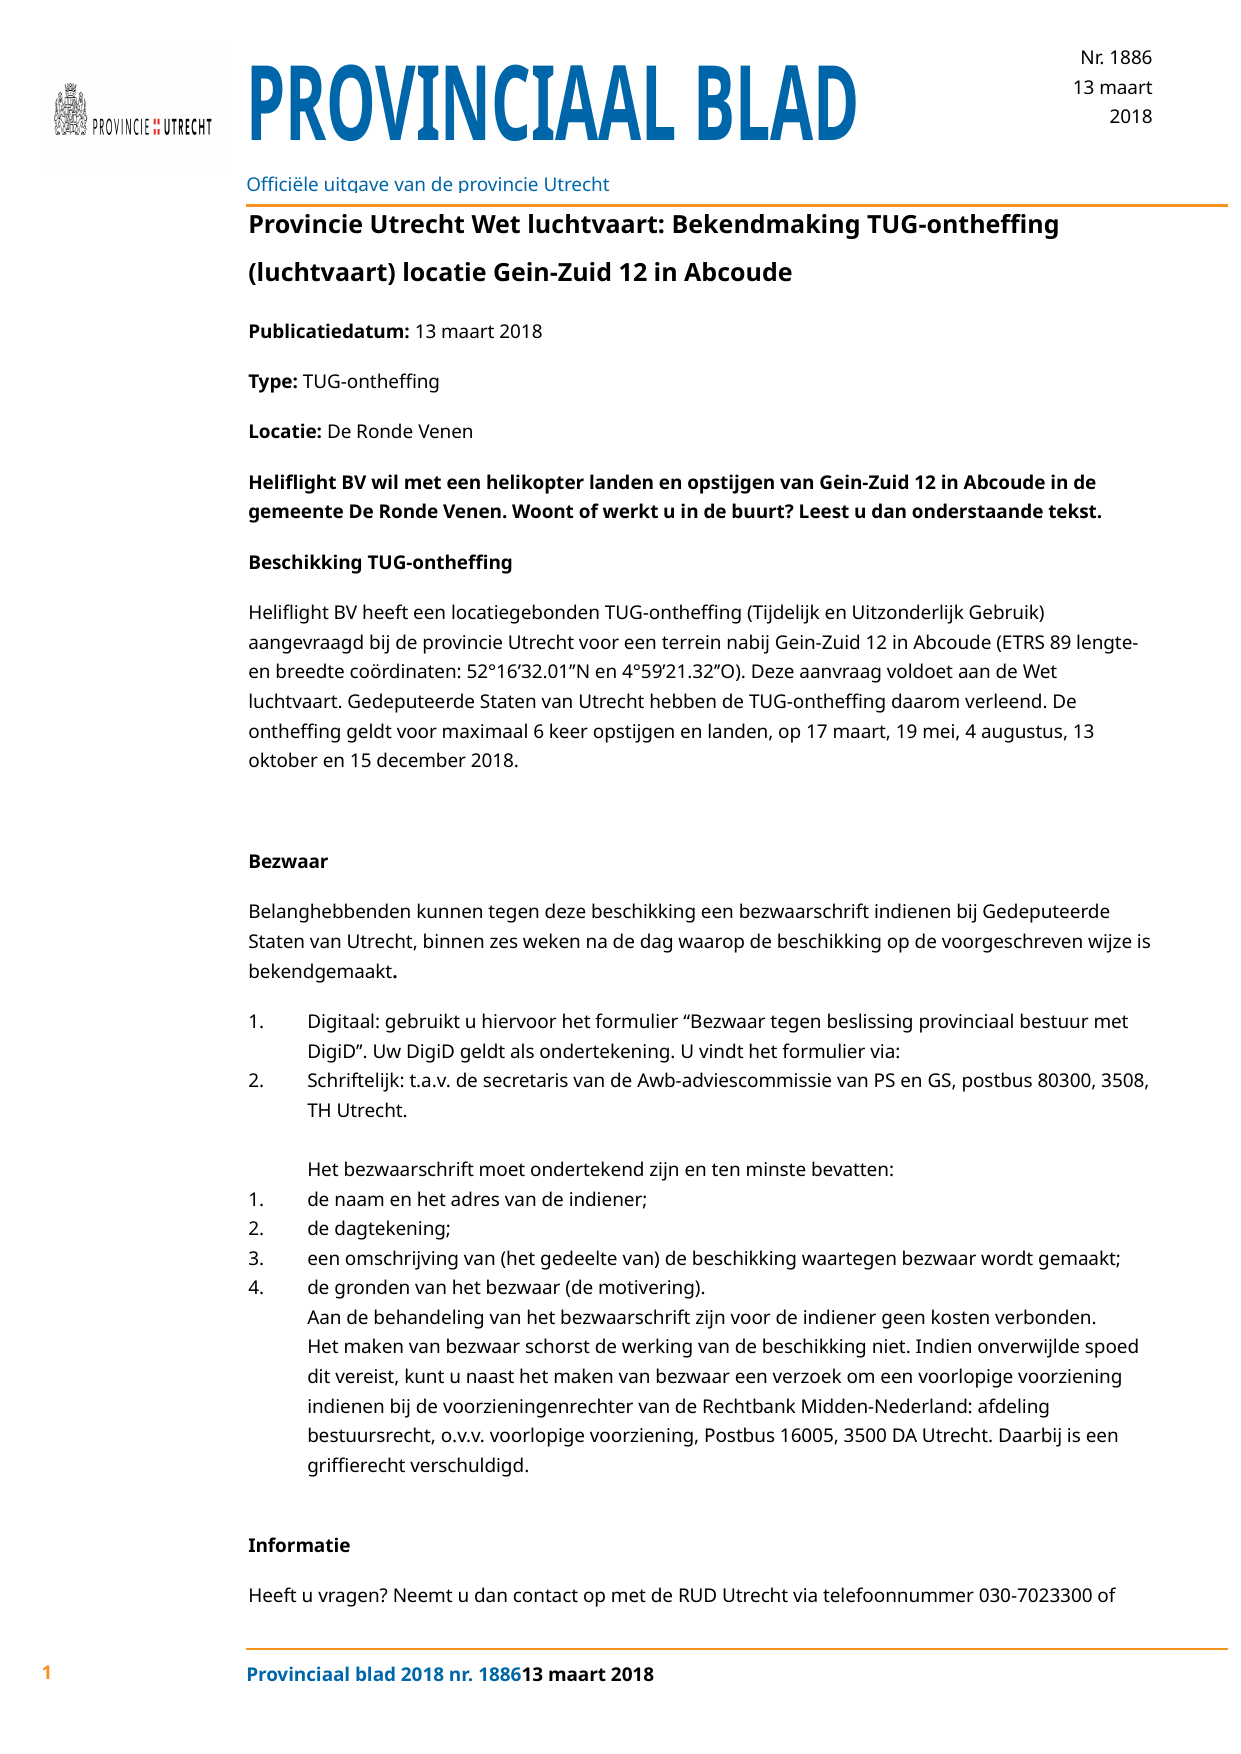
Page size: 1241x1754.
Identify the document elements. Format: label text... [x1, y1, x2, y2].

list Digitaal: gebruikt u hiervoor het formulier “Bezwaar tegen beslissing provinciaal bestuur met DigiD’’. Uw DigiD geldt als ondertekening. U vindt het formulier via: [248, 1008, 1152, 1064]
text Heliflight BV heeft een locatiegebonden TUG-ontheffing (Tijdelijk en Uitzonderlijk Gebruik) aangevraagd bij de provincie Utrecht voor een terrein nabij Gein-Zuid 12 in Abcoude (ETRS 89 lengte- en breedte coördinaten: 52°16’32.01’’N en 4°59’21.32’’O). Deze aanvraag voldoet aan de Wet luchtvaart. Gedeputeerde Staten van Utrecht hebben de TUG-ontheffing daarom verleend. De ontheffing geldt voor maximaal 6 keer opstijgen en landen, op 17 maart, 19 mei, 4 augustus, 13 oktober en 15 december 2018. [248, 599, 1152, 773]
list de dagtekening; [248, 1215, 1152, 1241]
picture [41, 47, 231, 172]
text Belanghebbenden kunnen tegen deze beschikking een bezwaarschrift indienen bij Gedeputeerde Staten van Utrecht, binnen zes weken na de dag waarop de beschikking op de voorgeschreven wijze is bekendgemaakt. [248, 899, 1152, 984]
list een omschrijving van (het gedeelte van) de beschikking waartegen bezwaar wordt gemaakt; [248, 1245, 1152, 1271]
list de gronden van het bezwaar (de motivering). [248, 1274, 1152, 1300]
list de naam en het adres van de indiener; [248, 1186, 1152, 1212]
list Het bezwaarschrift moet ondertekend zijn en ten minste bevatten: [248, 1156, 1152, 1182]
text Heliflight BV wil met een helikopter landen en opstijgen van Gein-Zuid 12 in Abcoude in de gemeente De Ronde Venen. Woont of werkt u in de buurt? Leest u dan onderstaande tekst. [248, 469, 1152, 524]
text Beschikking TUG-ontheffing [248, 549, 1152, 575]
text Informatie [248, 1532, 1152, 1558]
text Publicatiedatum: 13 maart 2018 [248, 318, 1152, 344]
list Aan de behandeling van het bezwaarschrift zijn voor de indiener geen kosten verbonden. [248, 1304, 1152, 1330]
text Type: TUG-ontheffing [248, 368, 1152, 394]
text Bezwaar [248, 848, 1152, 874]
list Schriftelijk: t.a.v. de secretaris van de Awb-adviescommissie van PS en GS, postbus 80300, 3508, TH Utrecht. [248, 1067, 1152, 1123]
list Het maken van bezwaar schorst de werking van de beschikking niet. Indien onverwijlde spoed dit vereist, kunt u naast het maken van bezwaar een verzoek om een voorlopige voorziening indienen bij de voorzieningenrechter van de Rechtbank Midden-Nederland: afdeling bestuursrecht, o.v.v. voorlopige voorziening, Postbus 16005, 3500 DA Utrecht. Daarbij is een griffierecht verschuldigd. [248, 1334, 1152, 1478]
text Locatie: De Ronde Venen [248, 419, 1152, 444]
text Heeft u vragen? Neemt u dan contact op met de RUD Utrecht via telefoonnummer 030-7023300 of [248, 1582, 1152, 1608]
text Provincie Utrecht Wet luchtvaart: Bekendmaking TUG-ontheffing (luchtvaart) locatie Gein-Zuid 12 in Abcoude [248, 207, 1152, 288]
